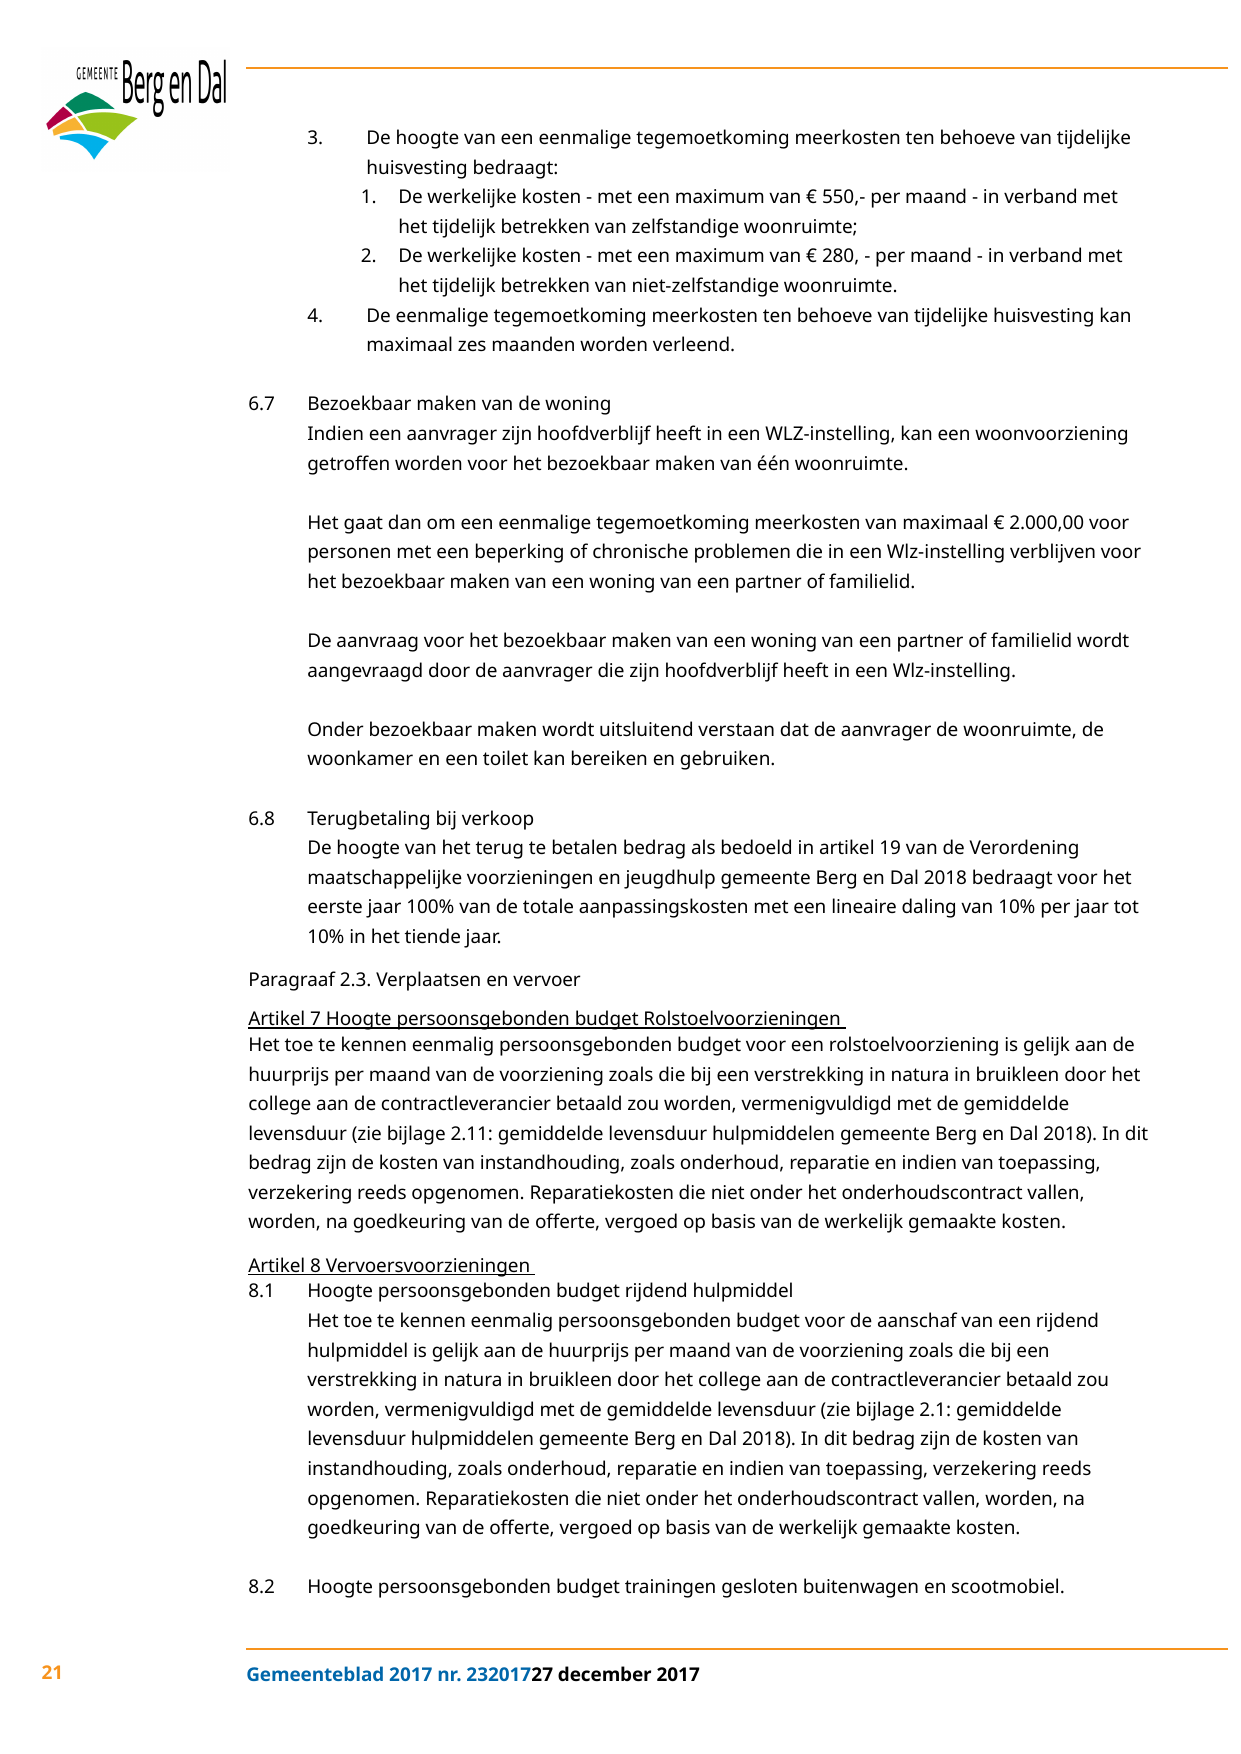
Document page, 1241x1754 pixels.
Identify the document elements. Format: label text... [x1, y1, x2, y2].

list Hoogte persoonsgebonden budget rijdend hulpmiddel [248, 1278, 1152, 1303]
picture [41, 47, 231, 172]
text Artikel 7 Hoogte persoonsgebonden budget Rolstoelvoorzieningen [248, 1006, 1152, 1031]
list De werkelijke kosten - met een maximum van € 280, - per maand - in verband met het tijdelijk betrekken van niet-zelfstandige woonruimte. [361, 243, 1152, 298]
list De eenmalige tegemoetkoming meerkosten ten behoeve van tijdelijke huisvesting kan maximaal zes maanden worden verleend. [307, 302, 1152, 357]
list Indien een aanvrager zijn hoofdverblijf heeft in een WLZ-instelling, kan een woonvoorziening getroffen worden voor het bezoekbaar maken van één woonruimte. [248, 420, 1152, 476]
list Onder bezoekbaar maken wordt uitsluitend verstaan dat de aanvrager de woonruimte, de woonkamer en een toilet kan bereiken en gebruiken. [248, 716, 1152, 771]
text Artikel 8 Vervoersvoorzieningen [248, 1252, 1152, 1278]
list De hoogte van een eenmalige tegemoetkoming meerkosten ten behoeve van tijdelijke huisvesting bedraagt: [307, 124, 1152, 180]
list Het toe te kennen eenmalig persoonsgebonden budget voor de aanschaf van een rijdend hulpmiddel is gelijk aan de huurprijs per maand van de voorziening zoals die bij een verstrekking in natura in bruikleen door het college aan de contractleverancier betaald zou worden, vermenigvuldigd met de gemiddelde levensduur (zie bijlage 2.1: gemiddelde levensduur hulpmiddelen gemeente Berg en Dal 2018). In dit bedrag zijn de kosten van instandhouding, zoals onderhoud, reparatie en indien van toepassing, verzekering reeds opgenomen. Reparatiekosten die niet onder het onderhoudscontract vallen, worden, na goedkeuring van de offerte, vergoed op basis van de werkelijk gemaakte kosten. [248, 1307, 1152, 1540]
list Bezoekbaar maken van de woning [248, 391, 1152, 416]
list De aanvraag voor het bezoekbaar maken van een woning van een partner of familielid wordt aangevraagd door de aanvrager die zijn hoofdverblijf heeft in een Wlz-instelling. [248, 627, 1152, 683]
text Het toe te kennen eenmalig persoonsgebonden budget voor een rolstoelvoorziening is gelijk aan de huurprijs per maand van de voorziening zoals die bij een verstrekking in natura in bruikleen door het college aan de contractleverancier betaald zou worden, vermenigvuldigd met de gemiddelde levensduur (zie bijlage 2.11: gemiddelde levensduur hulpmiddelen gemeente Berg en Dal 2018). In dit bedrag zijn de kosten van instandhouding, zoals onderhoud, reparatie en indien van toepassing, verzekering reeds opgenomen. Reparatiekosten die niet onder het onderhoudscontract vallen, worden, na goedkeuring van de offerte, vergoed op basis van de werkelijk gemaakte kosten. [248, 1031, 1152, 1234]
list Het gaat dan om een eenmalige tegemoetkoming meerkosten van maximaal € 2.000,00 voor personen met een beperking of chronische problemen die in een Wlz-instelling verblijven voor het bezoekbaar maken van een woning van een partner of familielid. [248, 509, 1152, 594]
list Terugbetaling bij verkoop [248, 805, 1152, 831]
list De werkelijke kosten - met een maximum van € 550,- per maand - in verband met het tijdelijk betrekken van zelfstandige woonruimte; [361, 183, 1152, 239]
list De hoogte van het terug te betalen bedrag als bedoeld in artikel 19 van de Verordening maatschappelijke voorzieningen en jeugdhulp gemeente Berg en Dal 2018 bedraagt voor het eerste jaar 100% van de totale aanpassingskosten met een lineaire daling van 10% per jaar tot 10% in het tiende jaar. [248, 834, 1152, 949]
text Paragraaf 2.3. Verplaatsen en vervoer [248, 966, 1152, 992]
list Hoogte persoonsgebonden budget trainingen gesloten buitenwagen en scootmobiel. [248, 1573, 1152, 1599]
